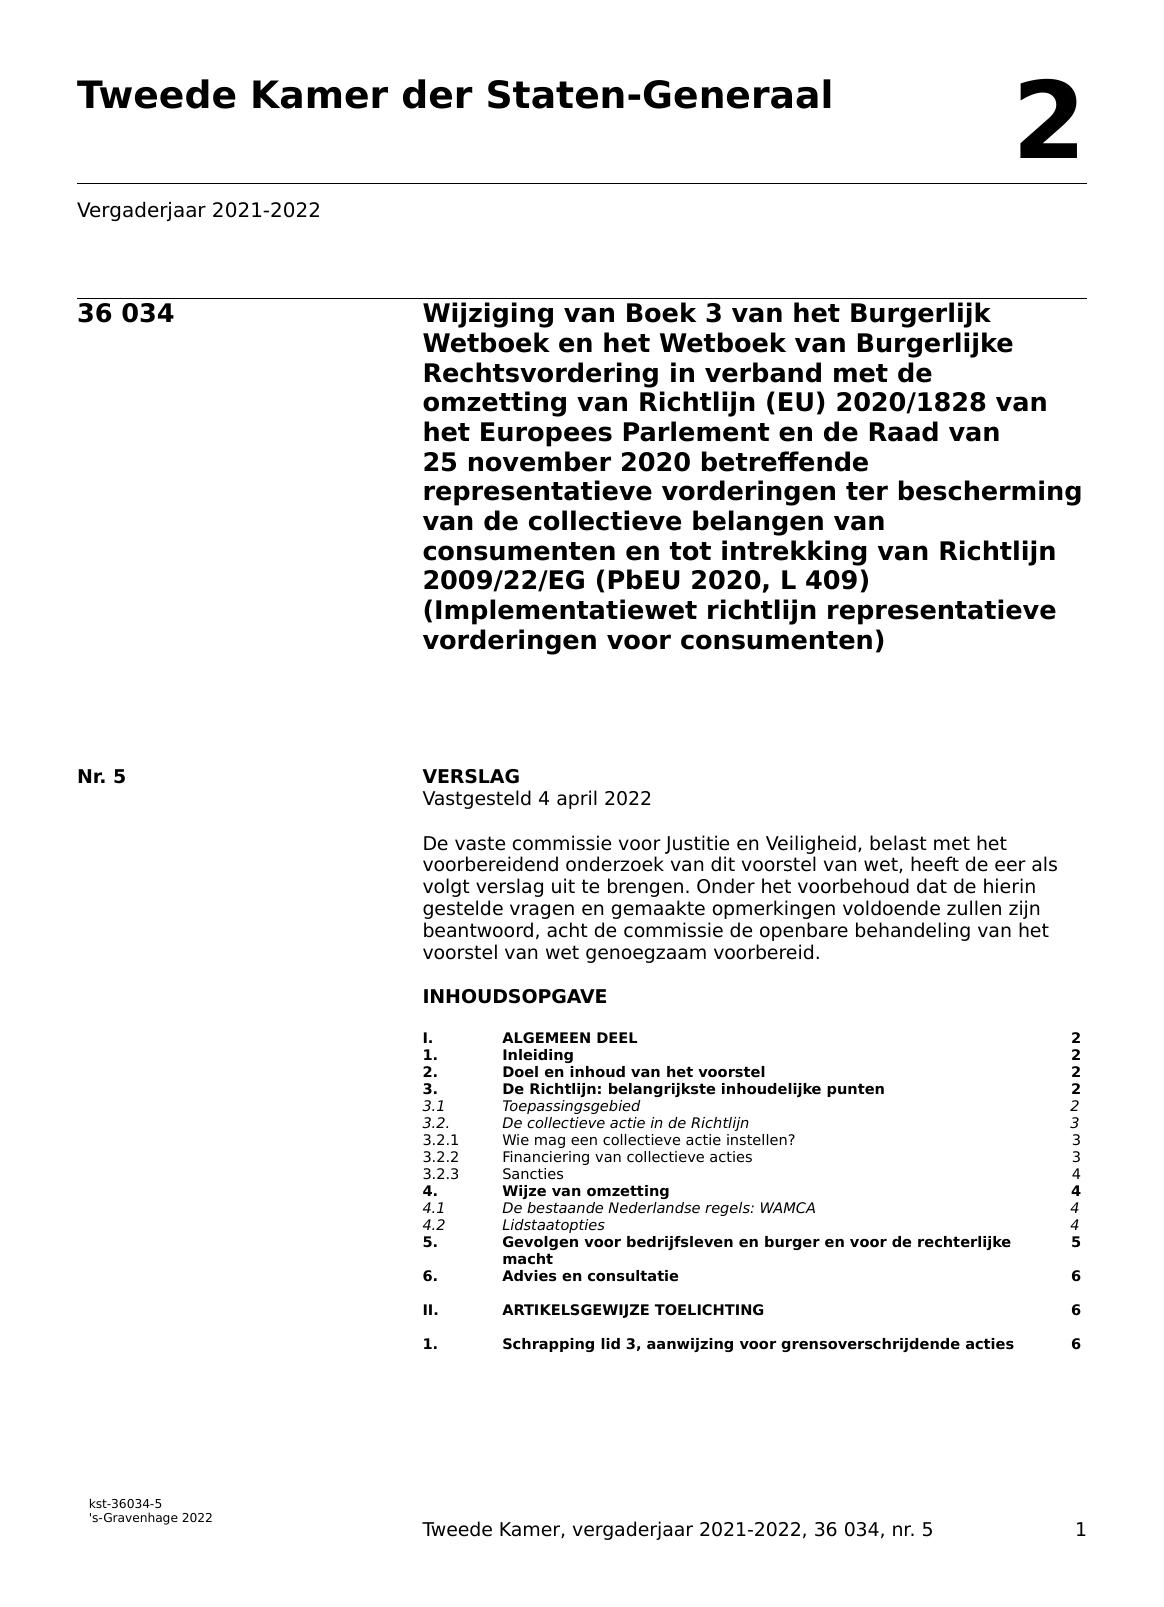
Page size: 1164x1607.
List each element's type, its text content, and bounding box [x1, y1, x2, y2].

table_cell De collectieve actie in de Richtlijn [496, 1115, 1028, 1132]
table_header 2 [886, 59, 1087, 183]
subtitle Nr. 5 VERSLAG [77, 766, 1087, 788]
table_cell [496, 1285, 1028, 1302]
table_cell II. [422, 1302, 496, 1319]
table_cell Lidstaatopties [496, 1217, 1028, 1234]
table_cell 3.1 [422, 1098, 496, 1115]
table_cell 3. [422, 1081, 496, 1098]
table_cell 4 [1028, 1183, 1087, 1200]
table_cell 4. [422, 1183, 496, 1200]
table_header I. [422, 1030, 496, 1047]
table_cell 1. [422, 1336, 496, 1353]
table_cell Vergaderjaar 2021-2022 [77, 184, 1087, 298]
subtitle INHOUDSOPGAVE [422, 986, 1087, 1008]
table_cell 4.1 [422, 1200, 496, 1217]
table_cell 3.2.1 [422, 1132, 496, 1149]
table_header 2 [1028, 1030, 1087, 1047]
subtitle 36 034 Wijziging van Boek 3 van het Burgerlijk Wetboek en het Wetboek van Burgerlijke Rechtsvordering in verband met de omzetting van Richtlijn (EU) 2020/1828 van het Europees Parlement en de Raad van 25 november 2020 betreffende representatieve vorderingen ter bescherming van de collectieve belangen van consumenten en tot intrekking van Richtlijn 2009/22/EG (PbEU 2020, L 409) (Implementatiewet richtlijn representatieve vorderingen voor consumenten) [77, 299, 1087, 655]
table_cell 2. [422, 1064, 496, 1081]
text kst-36034-5 [88, 1497, 323, 1511]
table_cell 2 [1028, 1098, 1087, 1115]
text De vaste commissie voor Justitie en Veiligheid, belast met het voorbereidend onderzoek van dit voorstel van wet, heeft de eer als volgt verslag uit te brengen. Onder het voorbehoud dat de hierin gestelde vragen en gemaakte opmerkingen voldoende zullen zijn beantwoord, acht de commissie de openbare behandeling van het voorstel van wet genoegzaam voorbereid. [422, 832, 1087, 964]
table_cell 3.2.2 [422, 1149, 496, 1166]
table_cell Advies en consultatie [496, 1268, 1028, 1285]
table_cell [422, 1319, 496, 1336]
table_cell Financiering van collectieve acties [496, 1149, 1028, 1166]
text 's-Gravenhage 2022 [88, 1511, 323, 1525]
table_cell Toepassingsgebied [496, 1098, 1028, 1115]
table_cell [1028, 1285, 1087, 1302]
table_cell 3 [1028, 1149, 1087, 1166]
table_cell Wie mag een collectieve actie instellen? [496, 1132, 1028, 1149]
table_cell 6. [422, 1268, 496, 1285]
table_cell 6 [1028, 1336, 1087, 1353]
table_cell 2 [1028, 1081, 1087, 1098]
table_cell 1. [422, 1047, 496, 1064]
table_header Tweede Kamer der Staten-Generaal [77, 59, 886, 183]
table_cell 2 [1028, 1064, 1087, 1081]
table_cell 3 [1028, 1115, 1087, 1132]
table_cell 6 [1028, 1302, 1087, 1319]
table_cell 4 [1028, 1217, 1087, 1234]
table_cell Inleiding [496, 1047, 1028, 1064]
table_cell 5. [422, 1234, 496, 1268]
table_header ALGEMEEN DEEL [496, 1030, 1028, 1047]
table_cell De Richtlijn: belangrijkste inhoudelijke punten [496, 1081, 1028, 1098]
table_cell 2 [1028, 1047, 1087, 1064]
text Vastgesteld 4 april 2022 [422, 788, 1087, 810]
table_cell 6 [1028, 1268, 1087, 1285]
table_cell Gevolgen voor bedrijfsleven en burger en voor de rechterlijke macht [496, 1234, 1028, 1268]
table_cell Wijze van omzetting [496, 1183, 1028, 1200]
table_cell [1028, 1319, 1087, 1336]
table_cell 3.2. [422, 1115, 496, 1132]
table_cell ARTIKELSGEWIJZE TOELICHTING [496, 1302, 1028, 1319]
table_cell 4 [1028, 1200, 1087, 1217]
table_cell 5 [1028, 1234, 1087, 1268]
table_cell [422, 1285, 496, 1302]
table_cell De bestaande Nederlandse regels: WAMCA [496, 1200, 1028, 1217]
table_cell Schrapping lid 3, aanwijzing voor grensoverschrijdende acties [496, 1336, 1028, 1353]
table_cell 4.2 [422, 1217, 496, 1234]
table_cell 3 [1028, 1132, 1087, 1149]
table_cell 3.2.3 [422, 1166, 496, 1183]
table_cell [496, 1319, 1028, 1336]
table_cell 4 [1028, 1166, 1087, 1183]
table_cell Doel en inhoud van het voorstel [496, 1064, 1028, 1081]
table_cell Sancties [496, 1166, 1028, 1183]
